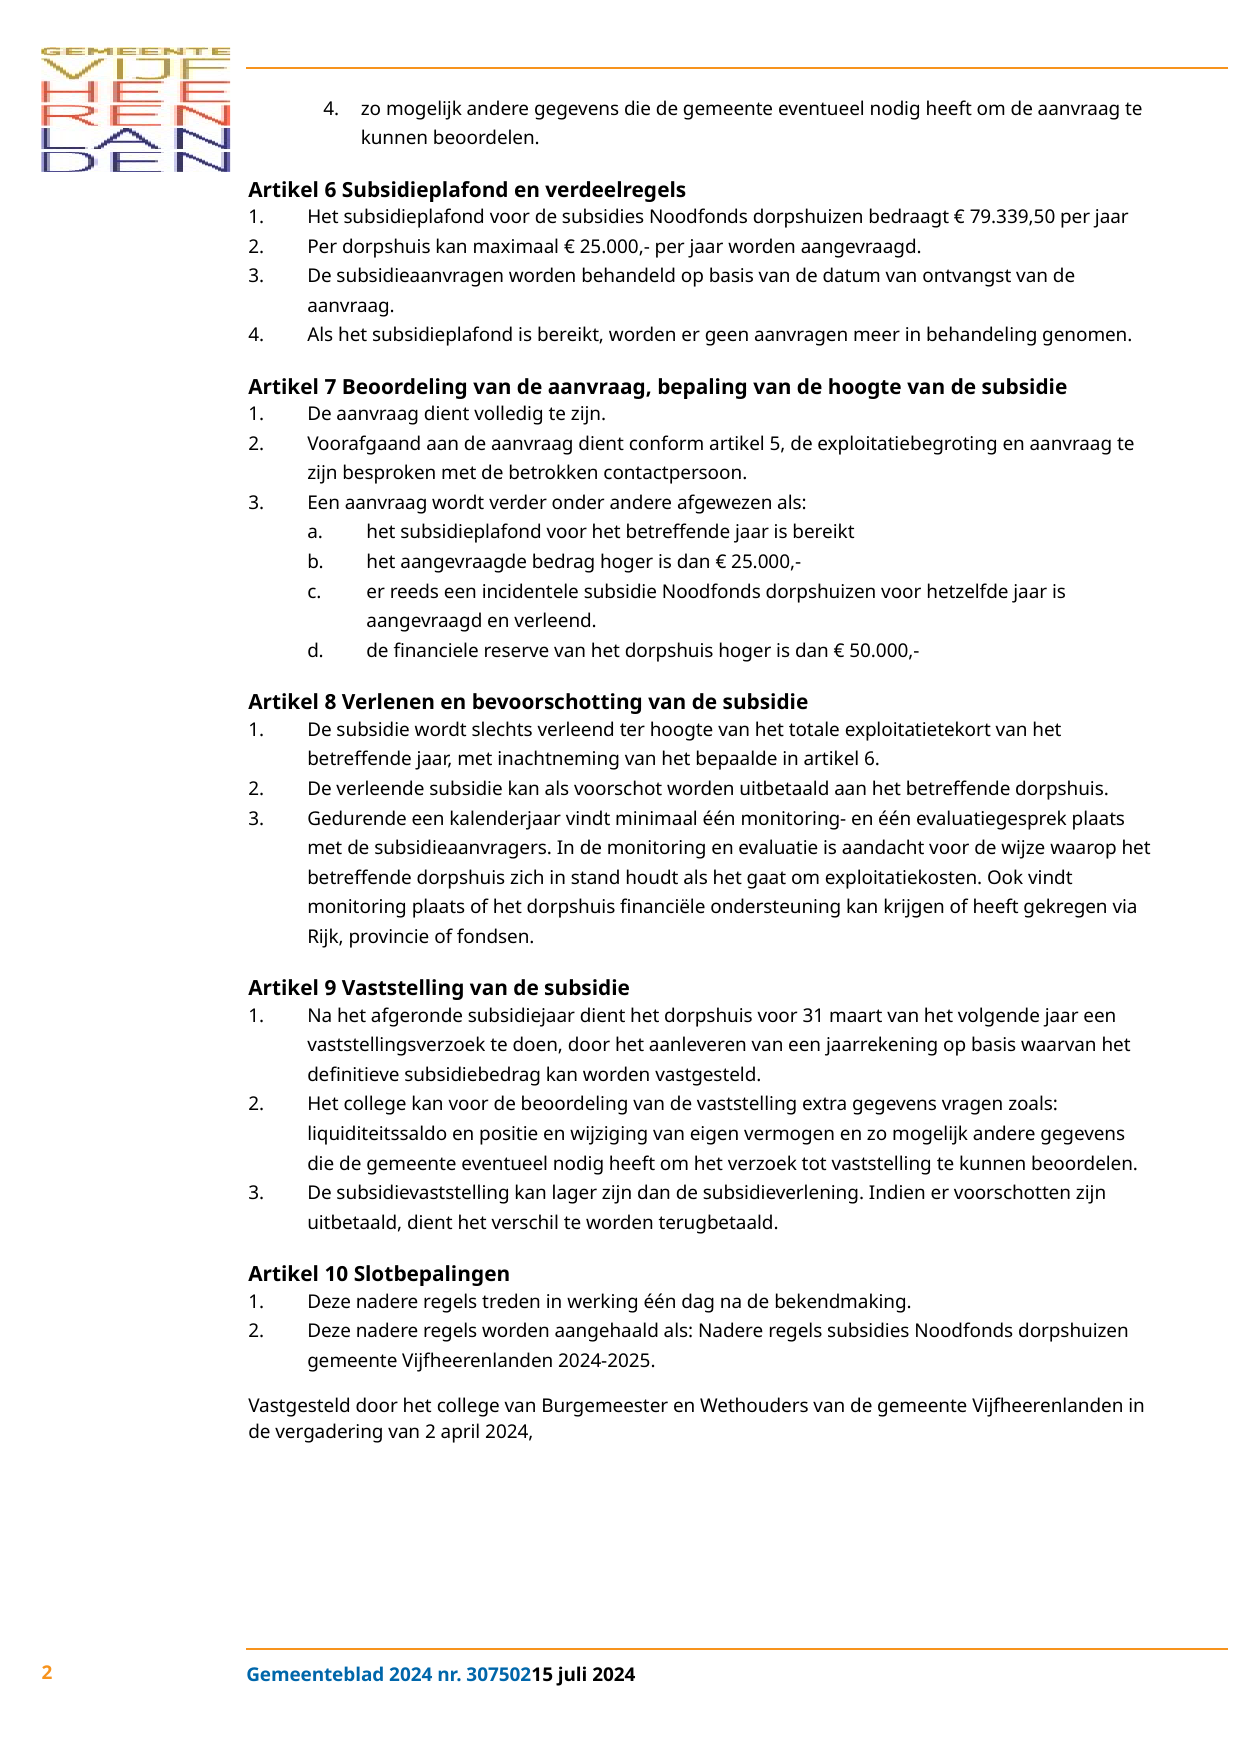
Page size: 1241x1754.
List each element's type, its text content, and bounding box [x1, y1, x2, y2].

text Vastgesteld door het college van Burgemeester en Wethouders van de gemeente Vijfheerenlanden in de vergadering van 2 april 2024, [248, 1393, 1152, 1444]
text Artikel 10 Slotbepalingen [248, 1259, 1152, 1288]
list De subsidieaanvragen worden behandeld op basis van de datum van ontvangst van de aanvraag. [248, 262, 1152, 318]
list Deze nadere regels treden in werking één dag na de bekendmaking. [248, 1288, 1152, 1313]
list De subsidievaststelling kan lager zijn dan de subsidieverlening. Indien er voorschotten zijn uitbetaald, dient het verschil te worden terugbetaald. [248, 1179, 1152, 1235]
list het subsidieplafond voor het betreffende jaar is bereikt [307, 519, 1152, 544]
list het aangevraagde bedrag hoger is dan € 25.000,- [307, 548, 1152, 574]
list De verleende subsidie kan als voorschot worden uitbetaald aan het betreffende dorpshuis. [248, 775, 1152, 801]
list de financiele reserve van het dorpshuis hoger is dan € 50.000,- [307, 637, 1152, 663]
list Gedurende een kalenderjaar vindt minimaal één monitoring- en één evaluatiegesprek plaats met de subsidieaanvragers. In de monitoring en evaluatie is aandacht voor de wijze waarop het betreffende dorpshuis zich in stand houdt als het gaat om exploitatiekosten. Ook vindt monitoring plaats of het dorpshuis financiële ondersteuning kan krijgen of heeft gekregen via Rijk, provincie of fondsen. [248, 805, 1152, 949]
text Artikel 6 Subsidieplafond en verdeelregels [248, 175, 1152, 203]
picture [41, 47, 231, 172]
list Voorafgaand aan de aanvraag dient conform artikel 5, de exploitatiebegroting en aanvraag te zijn besproken met de betrokken contactpersoon. [248, 430, 1152, 485]
text Artikel 9 Vaststelling van de subsidie [248, 973, 1152, 1002]
list Deze nadere regels worden aangehaald als: Nadere regels subsidies Noodfonds dorpshuizen gemeente Vijfheerenlanden 2024-2025. [248, 1317, 1152, 1373]
list Een aanvraag wordt verder onder andere afgewezen als: [248, 489, 1152, 515]
list zo mogelijk andere gegevens die de gemeente eventueel nodig heeft om de aanvraag te kunnen beoordelen. [323, 95, 1152, 150]
list Het subsidieplafond voor de subsidies Noodfonds dorpshuizen bedraagt € 79.339,50 per jaar [248, 203, 1152, 229]
list Na het afgeronde subsidiejaar dient het dorpshuis voor 31 maart van het volgende jaar een vaststellingsverzoek te doen, door het aanleveren van een jaarrekening op basis waarvan het definitieve subsidiebedrag kan worden vastgesteld. [248, 1002, 1152, 1087]
list er reeds een incidentele subsidie Noodfonds dorpshuizen voor hetzelfde jaar is aangevraagd en verleend. [307, 578, 1152, 633]
list Per dorpshuis kan maximaal € 25.000,- per jaar worden aangevraagd. [248, 233, 1152, 258]
list Als het subsidieplafond is bereikt, worden er geen aanvragen meer in behandeling genomen. [248, 322, 1152, 347]
list Het college kan voor de beoordeling van de vaststelling extra gegevens vragen zoals: liquiditeitssaldo en positie en wijziging van eigen vermogen en zo mogelijk andere gegevens die de gemeente eventueel nodig heeft om het verzoek tot vaststelling te kunnen beoordelen. [248, 1091, 1152, 1176]
list De subsidie wordt slechts verleend ter hoogte van het totale exploitatietekort van het betreffende jaar, met inachtneming van het bepaalde in artikel 6. [248, 716, 1152, 771]
text Artikel 7 Beoordeling van de aanvraag, bepaling van de hoogte van de subsidie [248, 372, 1152, 400]
text Artikel 8 Verlenen en bevoorschotting van de subsidie [248, 687, 1152, 716]
list De aanvraag dient volledig te zijn. [248, 400, 1152, 426]
